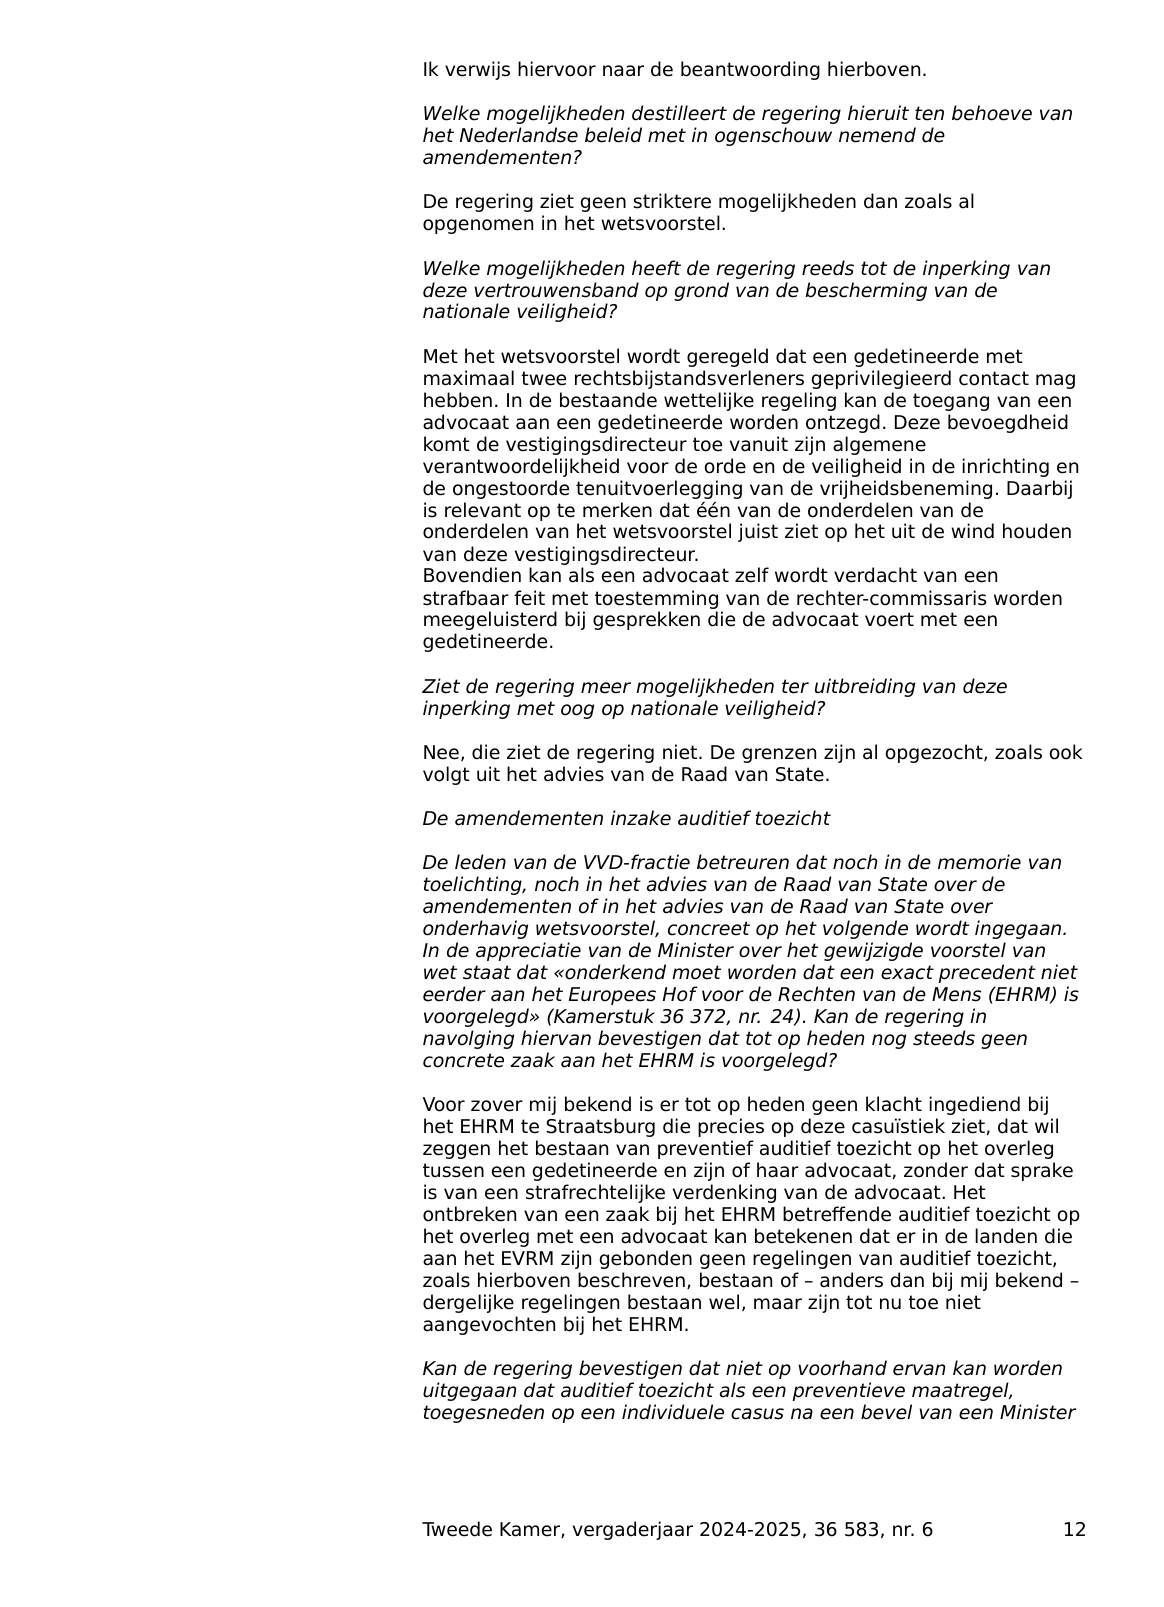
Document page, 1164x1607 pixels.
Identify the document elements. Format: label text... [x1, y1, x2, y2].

text Kan de regering bevestigen dat niet op voorhand ervan kan worden uitgegaan dat auditief toezicht als een preventieve maatregel, toegesneden op een individuele casus na een bevel van een Minister [422, 1358, 1087, 1424]
text Welke mogelijkheden destilleert de regering hieruit ten behoeve van het Nederlandse beleid met in ogenschouw nemend de amendementen? [422, 103, 1087, 169]
text Ziet de regering meer mogelijkheden ter uitbreiding van deze inperking met oog op nationale veiligheid? [422, 676, 1087, 719]
text De leden van de VVD-fractie betreuren dat noch in de memorie van toelichting, noch in het advies van de Raad van State over de amendementen of in het advies van de Raad van State over onderhavig wetsvoorstel, concreet op het volgende wordt ingegaan. In de appreciatie van de Minister over het gewijzigde voorstel van wet staat dat «onderkend moet worden dat een exact precedent niet eerder aan het Europees Hof voor de Rechten van de Mens (EHRM) is voorgelegd» (Kamerstuk 36 372, nr. 24). Kan de regering in navolging hiervan bevestigen dat tot op heden nog steeds geen concrete zaak aan het EHRM is voorgelegd? [422, 852, 1087, 1072]
text Met het wetsvoorstel wordt geregeld dat een gedetineerde met maximaal twee rechtsbijstandsverleners geprivilegieerd contact mag hebben. In de bestaande wettelijke regeling kan de toegang van een advocaat aan een gedetineerde worden ontzegd. Deze bevoegdheid komt de vestigingsdirecteur toe vanuit zijn algemene verantwoordelijkheid voor de orde en de veiligheid in de inrichting en de ongestoorde tenuitvoerlegging van de vrijheidsbeneming. Daarbij is relevant op te merken dat één van de onderdelen van de onderdelen van het wetsvoorstel juist ziet op het uit de wind houden van deze vestigingsdirecteur. [422, 346, 1087, 565]
text De regering ziet geen striktere mogelijkheden dan zoals al opgenomen in het wetsvoorstel. [422, 191, 1087, 235]
text Voor zover mij bekend is er tot op heden geen klacht ingediend bij het EHRM te Straatsburg die precies op deze casuïstiek ziet, dat wil zeggen het bestaan van preventief auditief toezicht op het overleg tussen een gedetineerde en zijn of haar advocaat, zonder dat sprake is van een strafrechtelijke verdenking van de advocaat. Het ontbreken van een zaak bij het EHRM betreffende auditief toezicht op het overleg met een advocaat kan betekenen dat er in de landen die aan het EVRM zijn gebonden geen regelingen van auditief toezicht, zoals hierboven beschreven, bestaan of – anders dan bij mij bekend – dergelijke regelingen bestaan wel, maar zijn tot nu toe niet aangevochten bij het EHRM. [422, 1094, 1087, 1336]
text Nee, die ziet de regering niet. De grenzen zijn al opgezocht, zoals ook volgt uit het advies van de Raad van State. [422, 742, 1087, 786]
subtitle De amendementen inzake auditief toezicht [422, 808, 1087, 830]
text Bovendien kan als een advocaat zelf wordt verdacht van een strafbaar feit met toestemming van de rechter-commissaris worden meegeluisterd bij gesprekken die de advocaat voert met een gedetineerde. [422, 565, 1087, 653]
text Welke mogelijkheden heeft de regering reeds tot de inperking van deze vertrouwensband op grond van de bescherming van de nationale veiligheid? [422, 257, 1087, 323]
text Ik verwijs hiervoor naar de beantwoording hierboven. [422, 59, 1087, 81]
